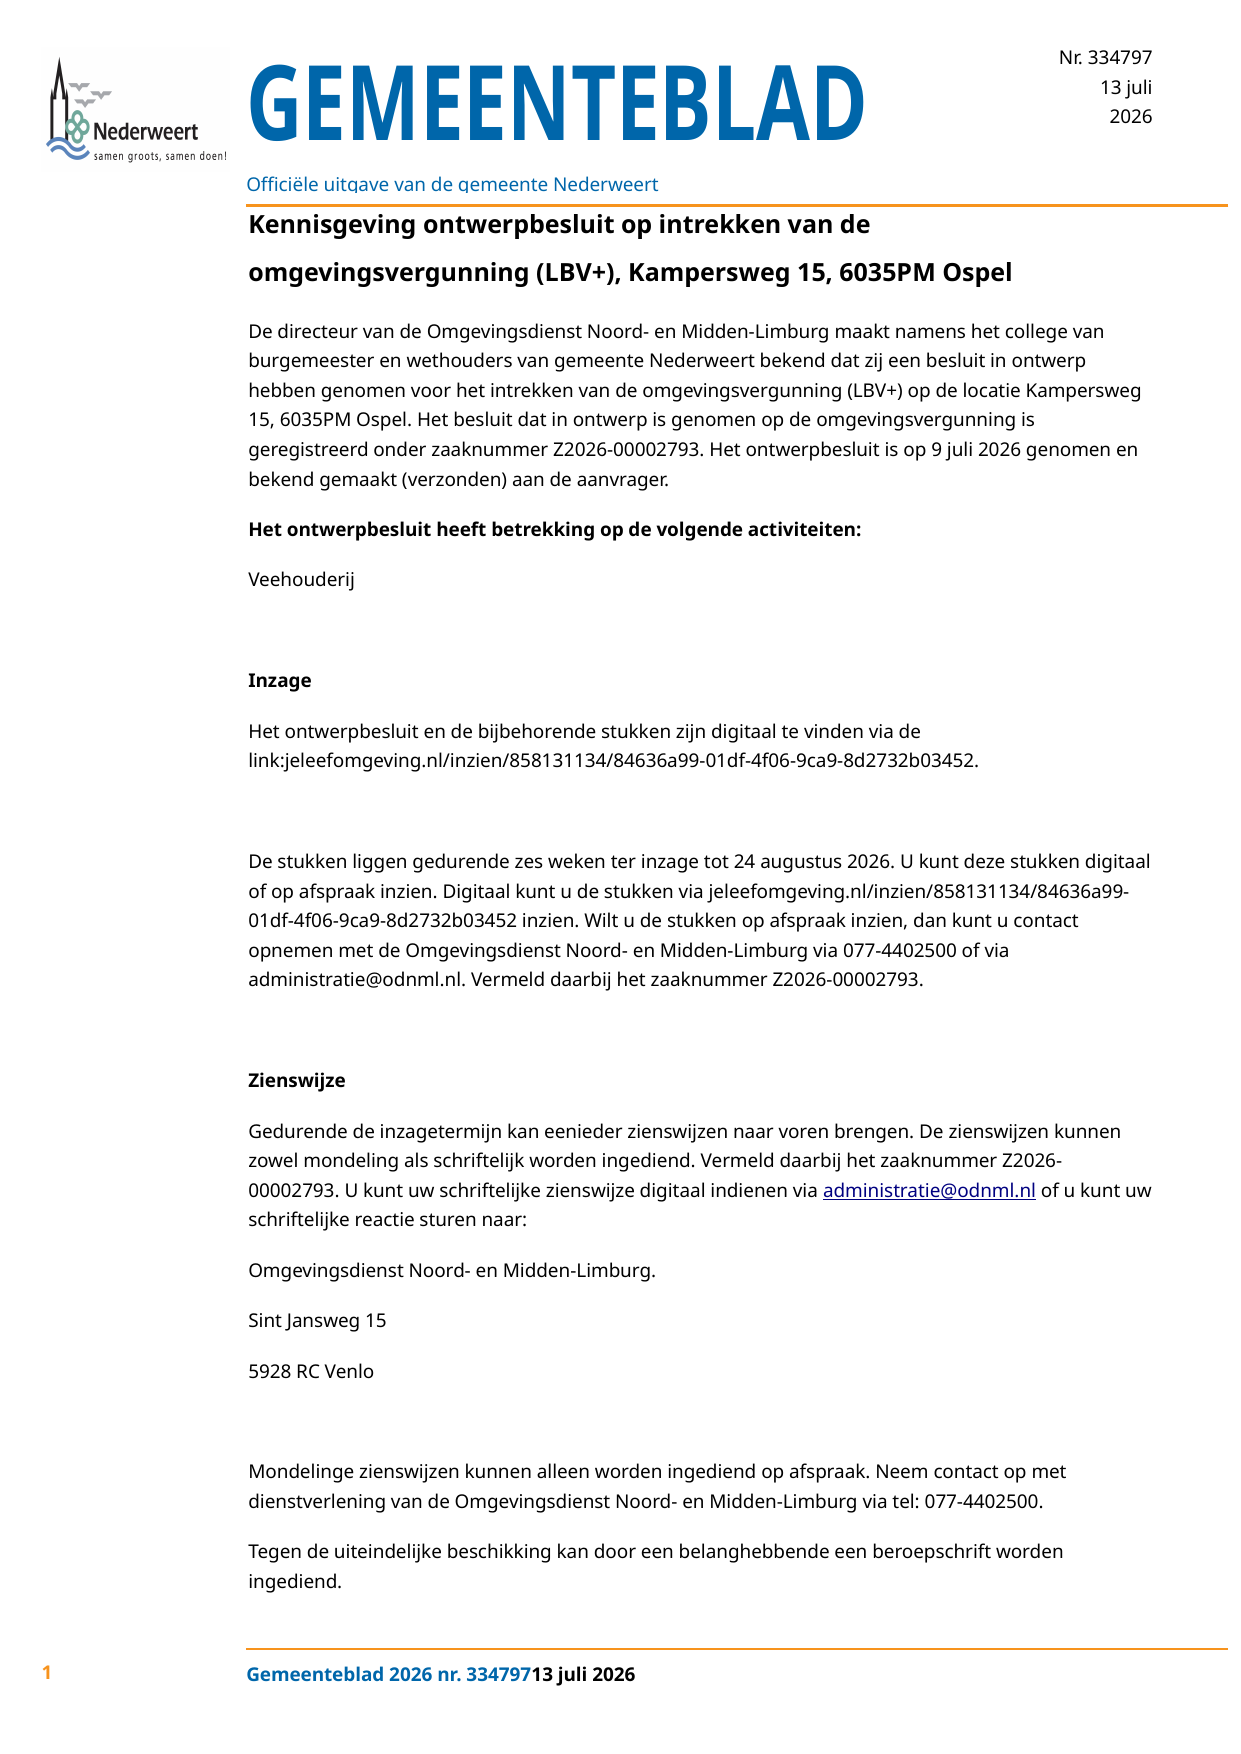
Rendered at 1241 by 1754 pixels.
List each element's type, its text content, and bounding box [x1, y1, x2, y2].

text Het ontwerpbesluit en de bijbehorende stukken zijn digitaal te vinden via de link:jeleefomgeving.nl/inzien/858131134/84636a99-01df-4f06-9ca9-8d2732b03452. [248, 718, 1152, 773]
text Mondelinge zienswijzen kunnen alleen worden ingediend op afspraak. Neem contact op met dienstverlening van de Omgevingsdienst Noord- en Midden-Limburg via tel: 077-4402500. [248, 1459, 1152, 1514]
text De stukken liggen gedurende zes weken ter inzage tot 24 augustus 2026. U kunt deze stukken digitaal of op afspraak inzien. Digitaal kunt u de stukken via jeleefomgeving.nl/inzien/858131134/84636a99-01df-4f06-9ca9-8d2732b03452 inzien. Wilt u de stukken op afspraak inzien, dan kunt u contact opnemen met de Omgevingsdienst Noord- en Midden-Limburg via 077-4402500 of via administratie@odnml.nl. Vermeld daarbij het zaaknummer Z2026-00002793. [248, 848, 1152, 992]
text De directeur van de Omgevingsdienst Noord- en Midden-Limburg maakt namens het college van burgemeester en wethouders van gemeente Nederweert bekend dat zij een besluit in ontwerp hebben genomen voor het intrekken van de omgevingsvergunning (LBV+) op de locatie Kampersweg 15, 6035PM Ospel. Het besluit dat in ontwerp is genomen op de omgevingsvergunning is geregistreerd onder zaaknummer Z2026-00002793. Het ontwerpbesluit is op 9 juli 2026 genomen en bekend gemaakt (verzonden) aan de aanvrager. [248, 318, 1152, 492]
text Kennisgeving ontwerpbesluit op intrekken van de omgevingsvergunning (LBV+), Kampersweg 15, 6035PM Ospel [248, 207, 1152, 288]
picture [41, 47, 231, 172]
text Gedurende de inzagetermijn kan eenieder zienswijzen naar voren brengen. De zienswijzen kunnen zowel mondeling als schriftelijk worden ingediend. Vermeld daarbij het zaaknummer Z2026-00002793. U kunt uw schriftelijke zienswijze digitaal indienen via administratie@odnml.nl of u kunt uw schriftelijke reactie sturen naar: [248, 1118, 1152, 1232]
text Tegen de uiteindelijke beschikking kan door een belanghebbende een beroepschrift worden ingediend. [248, 1539, 1152, 1594]
text Sint Jansweg 15 [248, 1307, 1152, 1333]
text Veehouderij [248, 567, 1152, 592]
text 5928 RC Venlo [248, 1358, 1152, 1384]
text Zienswijze [248, 1067, 1152, 1093]
text Omgevingsdienst Noord- en Midden-Limburg. [248, 1257, 1152, 1283]
text Het ontwerpbesluit heeft betrekking op de volgende activiteiten: [248, 516, 1152, 542]
text Inzage [248, 667, 1152, 693]
